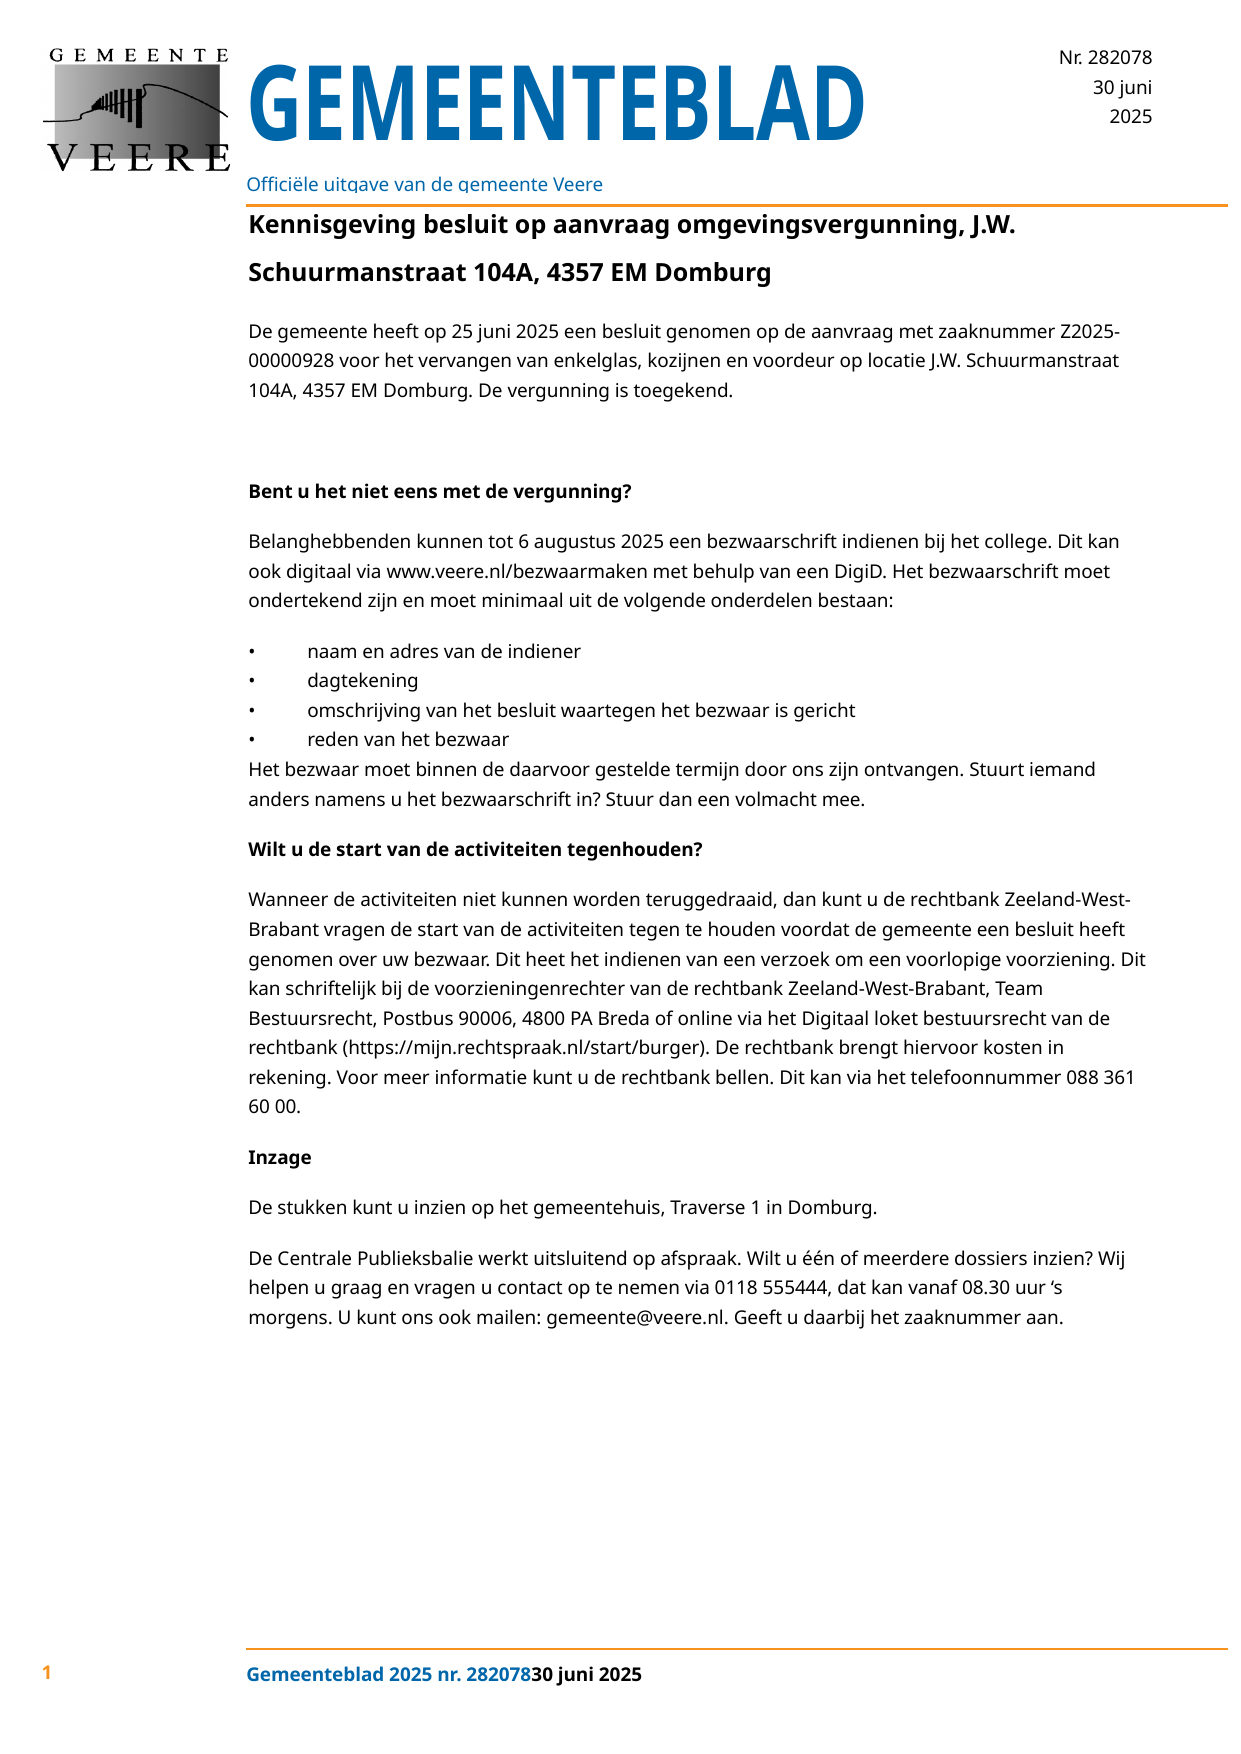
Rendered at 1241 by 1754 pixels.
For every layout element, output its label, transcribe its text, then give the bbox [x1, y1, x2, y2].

list reden van het bezwaar [248, 727, 1152, 752]
text Wanneer de activiteiten niet kunnen worden teruggedraaid, dan kunt u de rechtbank Zeeland-West-Brabant vragen de start van de activiteiten tegen te houden voordat de gemeente een besluit heeft genomen over uw bezwaar. Dit heet het indienen van een verzoek om een voorlopige voorziening. Dit kan schriftelijk bij de voorzieningenrechter van de rechtbank Zeeland-West-Brabant, Team Bestuursrecht, Postbus 90006, 4800 PA Breda of online via het Digitaal loket bestuursrecht van de rechtbank (https://mijn.rechtspraak.nl/start/burger). De rechtbank brengt hiervoor kosten in rekening. Voor meer informatie kunt u de rechtbank bellen. Dit kan via het telefoonnummer 088 361 60 00. [248, 887, 1152, 1119]
text De stukken kunt u inzien op het gemeentehuis, Traverse 1 in Domburg. [248, 1194, 1152, 1220]
text Wilt u de start van de activiteiten tegenhouden? [248, 836, 1152, 862]
list naam en adres van de indiener [248, 638, 1152, 664]
text Kennisgeving besluit op aanvraag omgevingsvergunning, J.W. Schuurmanstraat 104A, 4357 EM Domburg [248, 207, 1152, 288]
text De Centrale Publieksbalie werkt uitsluitend op afspraak. Wilt u één of meerdere dossiers inzien? Wij helpen u graag en vragen u contact op te nemen via 0118 555444, dat kan vanaf 08.30 uur ‘s morgens. U kunt ons ook mailen: gemeente@veere.nl. Geeft u daarbij het zaaknummer aan. [248, 1245, 1152, 1330]
list omschrijving van het besluit waartegen het bezwaar is gericht [248, 697, 1152, 723]
text Inzage [248, 1144, 1152, 1170]
text Belanghebbenden kunnen tot 6 augustus 2025 een bezwaarschrift indienen bij het college. Dit kan ook digitaal via www.veere.nl/bezwaarmaken met behulp van een DigiD. Het bezwaarschrift moet ondertekend zijn en moet minimaal uit de volgende onderdelen bestaan: [248, 528, 1152, 613]
text Bent u het niet eens met de vergunning? [248, 478, 1152, 504]
text De gemeente heeft op 25 juni 2025 een besluit genomen op de aanvraag met zaaknummer Z2025-00000928 voor het vervangen van enkelglas, kozijnen en voordeur op locatie J.W. Schuurmanstraat 104A, 4357 EM Domburg. De vergunning is toegekend. [248, 318, 1152, 403]
text Het bezwaar moet binnen de daarvoor gestelde termijn door ons zijn ontvangen. Stuurt iemand anders namens u het bezwaarschrift in? Stuur dan een volmacht mee. [248, 756, 1152, 812]
picture [41, 47, 231, 172]
list dagtekening [248, 667, 1152, 693]
